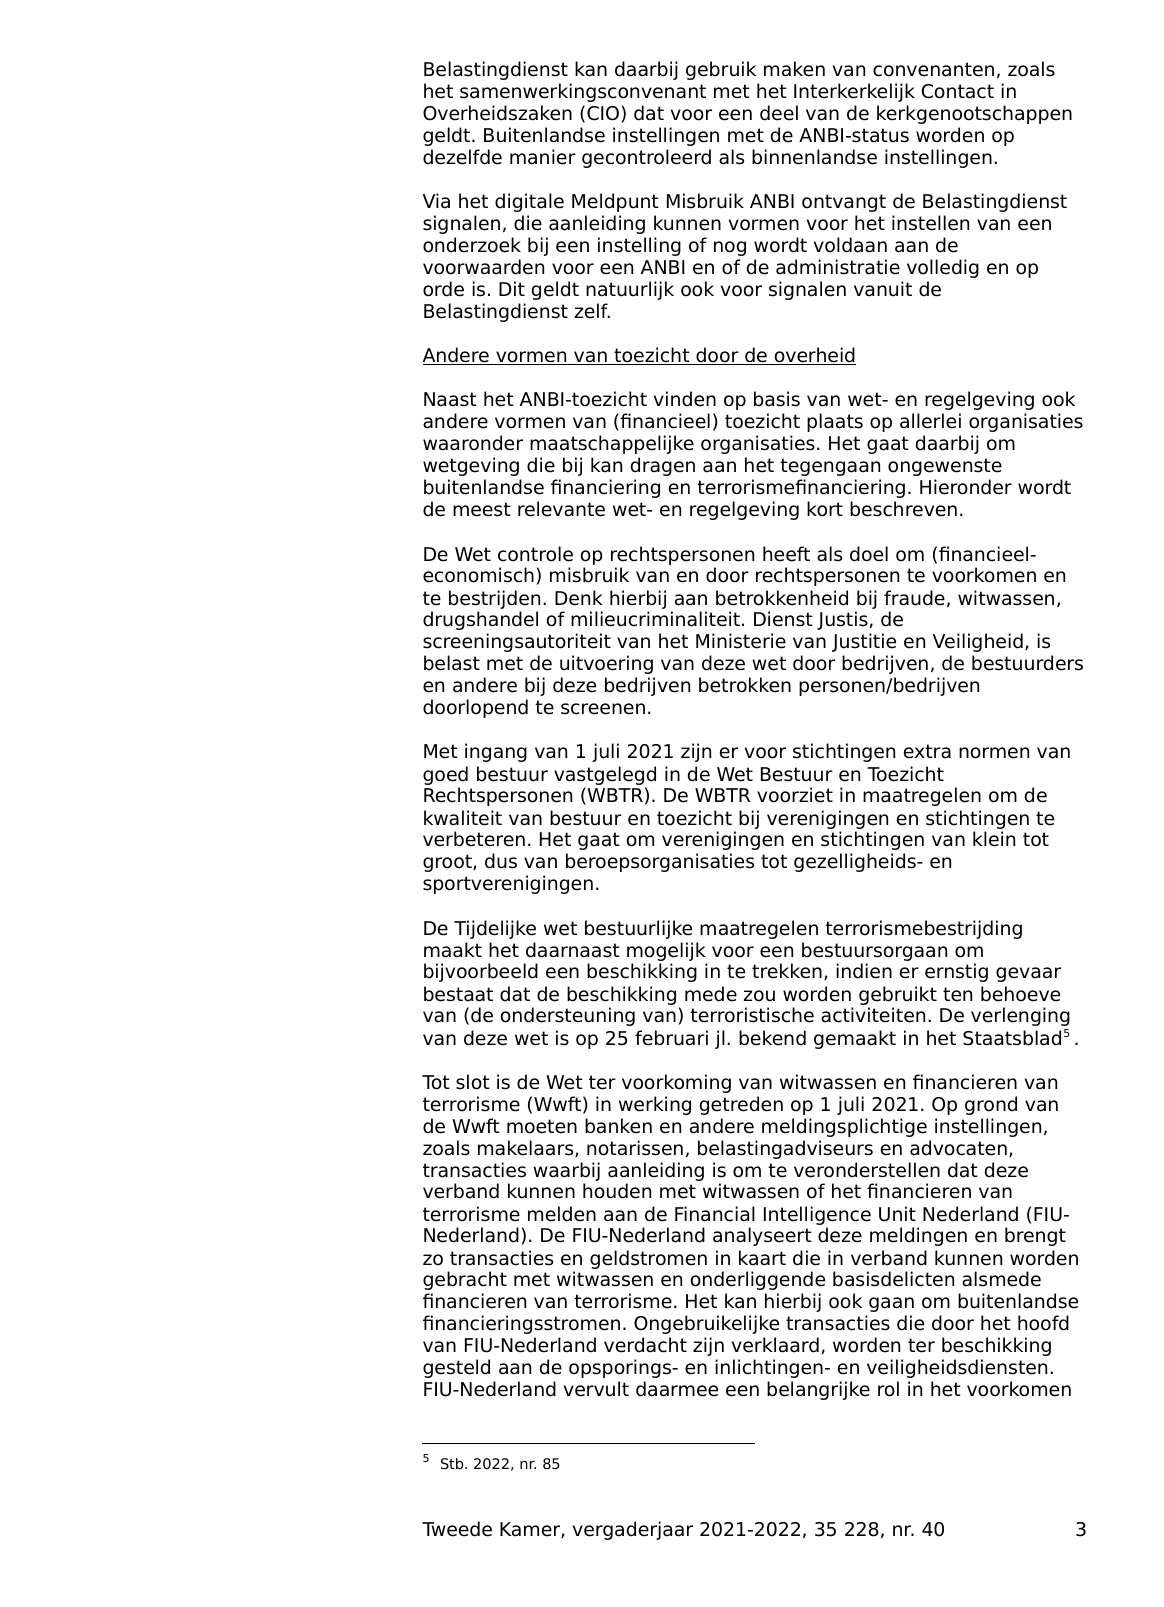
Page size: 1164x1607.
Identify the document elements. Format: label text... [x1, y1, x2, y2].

text Stb. 2022, nr. 85 [422, 1452, 1087, 1474]
text De Tijdelijke wet bestuurlijke maatregelen terrorismebestrijding maakt het daarnaast mogelijk voor een bestuursorgaan om bijvoorbeeld een beschikking in te trekken, indien er ernstig gevaar bestaat dat de beschikking mede zou worden gebruikt ten behoeve van (de ondersteuning van) terroristische activiteiten. De verlenging van deze wet is op 25 februari jl. bekend gemaakt in het Staatsblad. [422, 917, 1087, 1049]
text Tot slot is de Wet ter voorkoming van witwassen en financieren van terrorisme (Wwft) in werking getreden op 1 juli 2021. Op grond van de Wwft moeten banken en andere meldingsplichtige instellingen, zoals makelaars, notarissen, belastingadviseurs en advocaten, transacties waarbij aanleiding is om te veronderstellen dat deze verband kunnen houden met witwassen of het financieren van terrorisme melden aan de Financial Intelligence Unit Nederland (FIU-Nederland). De FIU-Nederland analyseert deze meldingen en brengt zo transacties en geldstromen in kaart die in verband kunnen worden gebracht met witwassen en onderliggende basisdelicten alsmede financieren van terrorisme. Het kan hierbij ook gaan om buitenlandse financieringsstromen. Ongebruikelijke transacties die door het hoofd van FIU-Nederland verdacht zijn verklaard, worden ter beschikking gesteld aan de opsporings- en inlichtingen- en veiligheidsdiensten. FIU-Nederland vervult daarmee een belangrijke rol in het voorkomen [422, 1072, 1087, 1401]
text Met ingang van 1 juli 2021 zijn er voor stichtingen extra normen van goed bestuur vastgelegd in de Wet Bestuur en Toezicht Rechtspersonen (WBTR). De WBTR voorziet in maatregelen om de kwaliteit van bestuur en toezicht bij verenigingen en stichtingen te verbeteren. Het gaat om verenigingen en stichtingen van klein tot groot, dus van beroepsorganisaties tot gezelligheids- en sportverenigingen. [422, 741, 1087, 895]
subtitle Andere vormen van toezicht door de overheid [422, 345, 1087, 367]
text Naast het ANBI-toezicht vinden op basis van wet- en regelgeving ook andere vormen van (financieel) toezicht plaats op allerlei organisaties waaronder maatschappelijke organisaties. Het gaat daarbij om wetgeving die bij kan dragen aan het tegengaan ongewenste buitenlandse financiering en terrorismefinanciering. Hieronder wordt de meest relevante wet- en regelgeving kort beschreven. [422, 389, 1087, 521]
text Belastingdienst kan daarbij gebruik maken van convenanten, zoals het samenwerkingsconvenant met het Interkerkelijk Contact in Overheidszaken (CIO) dat voor een deel van de kerkgenootschappen geldt. Buitenlandse instellingen met de ANBI-status worden op dezelfde manier gecontroleerd als binnenlandse instellingen. [422, 59, 1087, 169]
text Via het digitale Meldpunt Misbruik ANBI ontvangt de Belastingdienst signalen, die aanleiding kunnen vormen voor het instellen van een onderzoek bij een instelling of nog wordt voldaan aan de voorwaarden voor een ANBI en of de administratie volledig en op orde is. Dit geldt natuurlijk ook voor signalen vanuit de Belastingdienst zelf. [422, 191, 1087, 323]
text De Wet controle op rechtspersonen heeft als doel om (financieel-economisch) misbruik van en door rechtspersonen te voorkomen en te bestrijden. Denk hierbij aan betrokkenheid bij fraude, witwassen, drugshandel of milieucriminaliteit. Dienst Justis, de screeningsautoriteit van het Ministerie van Justitie en Veiligheid, is belast met de uitvoering van deze wet door bedrijven, de bestuurders en andere bij deze bedrijven betrokken personen/bedrijven doorlopend te screenen. [422, 543, 1087, 719]
